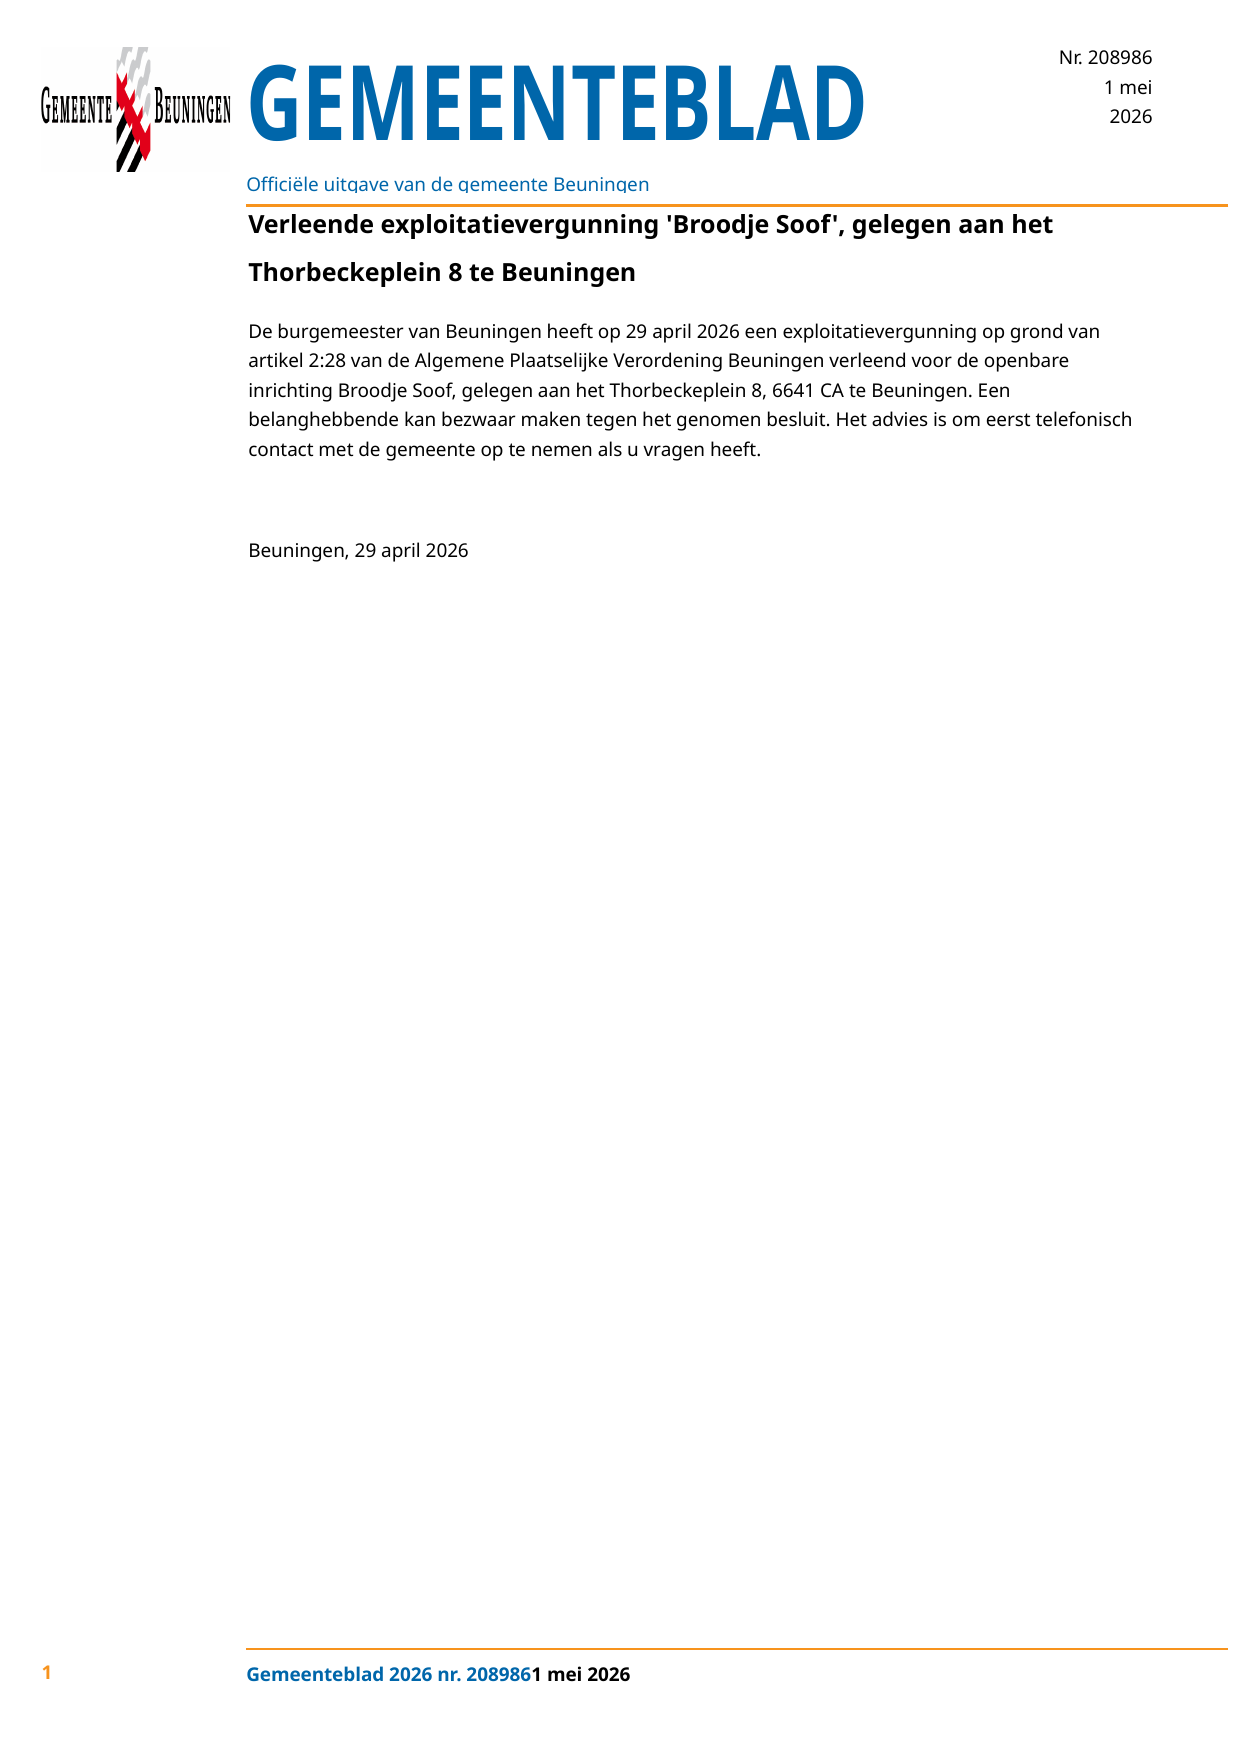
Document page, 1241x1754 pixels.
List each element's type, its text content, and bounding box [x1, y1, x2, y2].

text De burgemeester van Beuningen heeft op 29 april 2026 een exploitatievergunning op grond van artikel 2:28 van de Algemene Plaatselijke Verordening Beuningen verleend voor de openbare inrichting Broodje Soof, gelegen aan het Thorbeckeplein 8, 6641 CA te Beuningen. Een belanghebbende kan bezwaar maken tegen het genomen besluit. Het advies is om eerst telefonisch contact met de gemeente op te nemen als u vragen heeft. [248, 318, 1152, 462]
picture [41, 47, 231, 172]
text Verleende exploitatievergunning 'Broodje Soof', gelegen aan het Thorbeckeplein 8 te Beuningen [248, 207, 1152, 288]
text Beuningen, 29 april 2026 [248, 537, 1152, 563]
